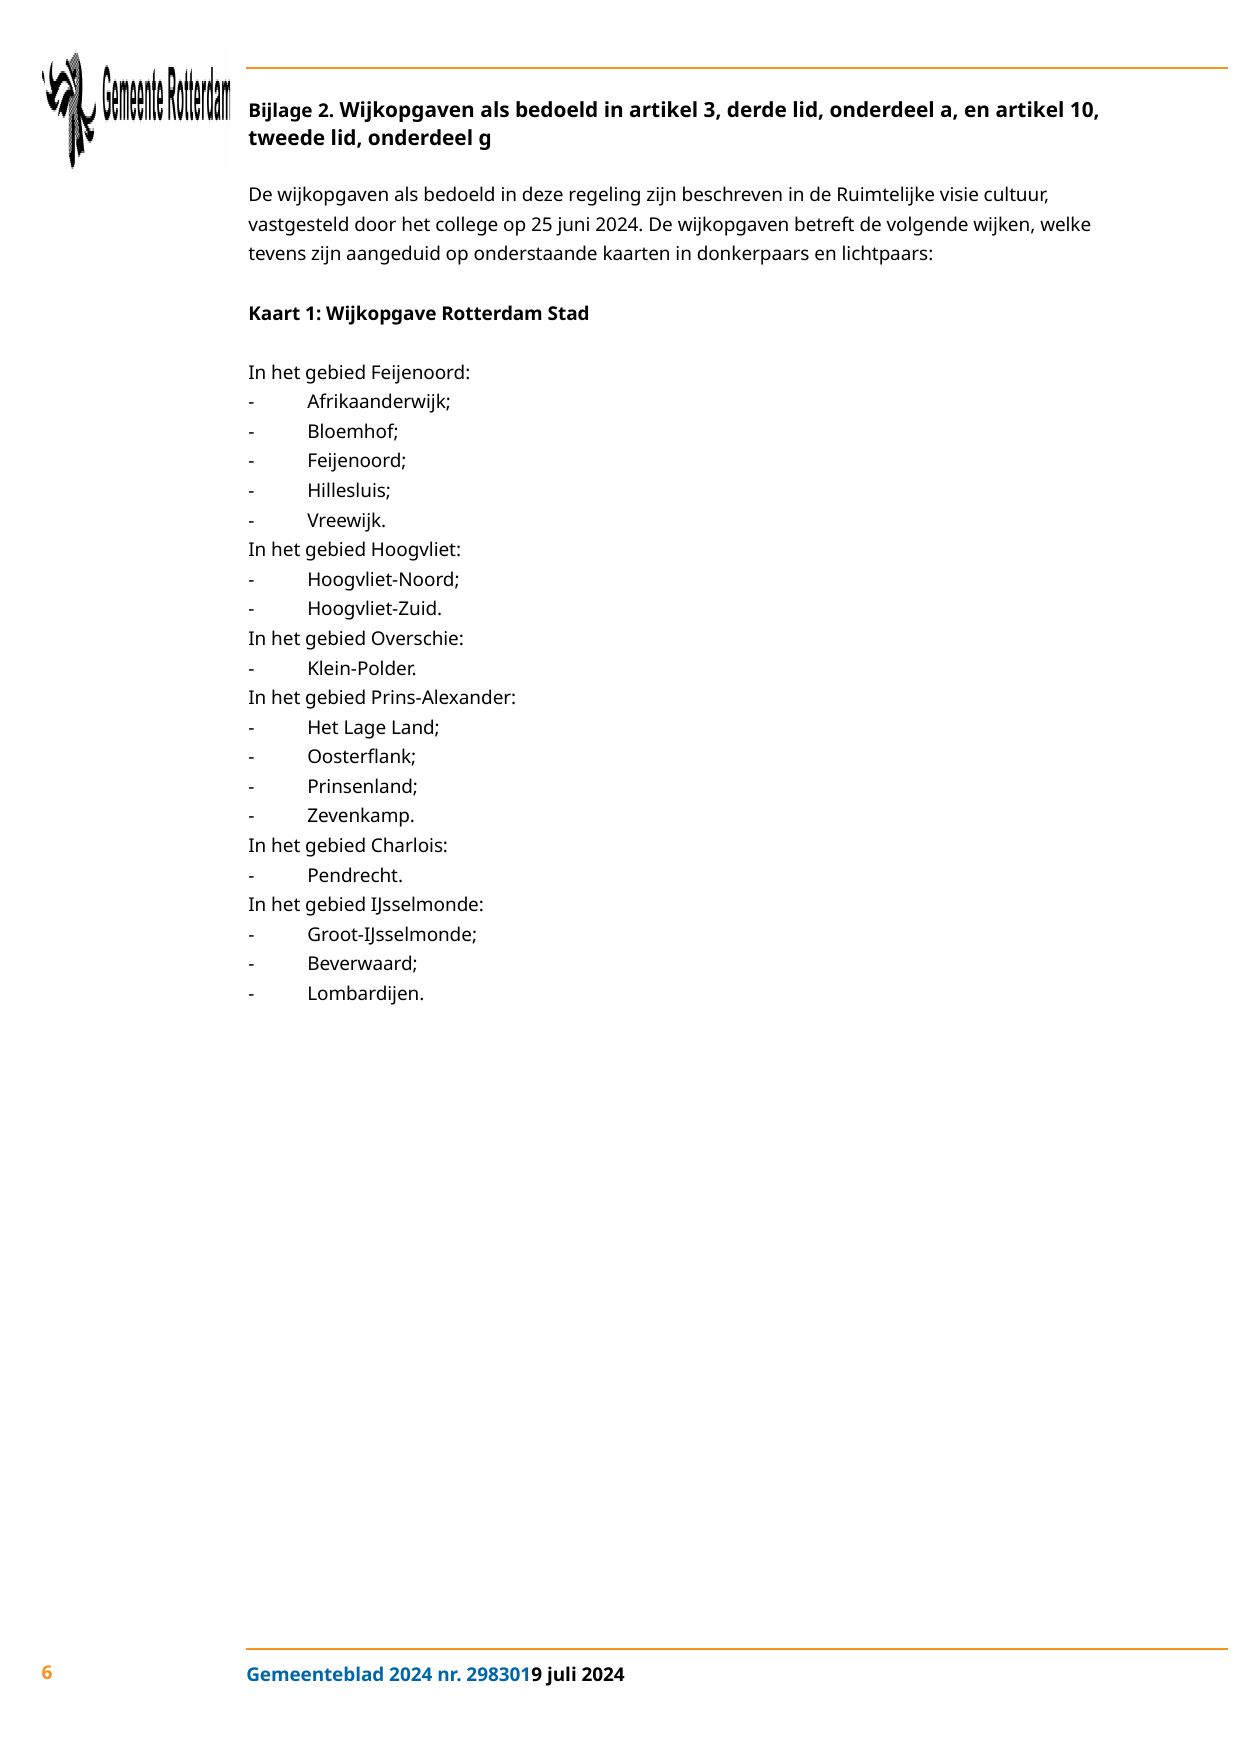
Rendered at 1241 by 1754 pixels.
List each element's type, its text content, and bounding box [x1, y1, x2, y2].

list Hoogvliet-Noord; [248, 566, 1152, 592]
text Kaart 1: Wijkopgave Rotterdam Stad [248, 300, 1152, 325]
list Pendrecht. [248, 862, 1152, 887]
list Beverwaard; [248, 951, 1152, 976]
list Hillesluis; [248, 477, 1152, 503]
text In het gebied Hoogvliet: [248, 536, 1152, 562]
text In het gebied Charlois: [248, 832, 1152, 858]
list Afrikaanderwijk; [248, 388, 1152, 414]
text De wijkopgaven als bedoeld in deze regeling zijn beschreven in de Ruimtelijke visie cultuur, vastgesteld door het college op 25 juni 2024. De wijkopgaven betreft de volgende wijken, welke tevens zijn aangeduid op onderstaande kaarten in donkerpaars en lichtpaars: [248, 181, 1152, 266]
list Hoogvliet-Zuid. [248, 596, 1152, 621]
list Groot-IJsselmonde; [248, 921, 1152, 947]
list Zevenkamp. [248, 803, 1152, 828]
list Lombardijen. [248, 980, 1152, 1006]
picture [41, 47, 231, 172]
list Bloemhof; [248, 418, 1152, 444]
list Het Lage Land; [248, 714, 1152, 739]
text In het gebied Overschie: [248, 625, 1152, 651]
list Vreewijk. [248, 507, 1152, 532]
list Oosterflank; [248, 743, 1152, 769]
text In het gebied Prins-Alexander: [248, 684, 1152, 710]
text In het gebied Feijenoord: [248, 359, 1152, 384]
list Prinsenland; [248, 773, 1152, 799]
text In het gebied IJsselmonde: [248, 891, 1152, 917]
text Bijlage 2. Wijkopgaven als bedoeld in artikel 3, derde lid, onderdeel a, en artikel 10, tweede lid, onderdeel g [248, 95, 1152, 152]
list Klein-Polder. [248, 655, 1152, 680]
list Feijenoord; [248, 448, 1152, 473]
